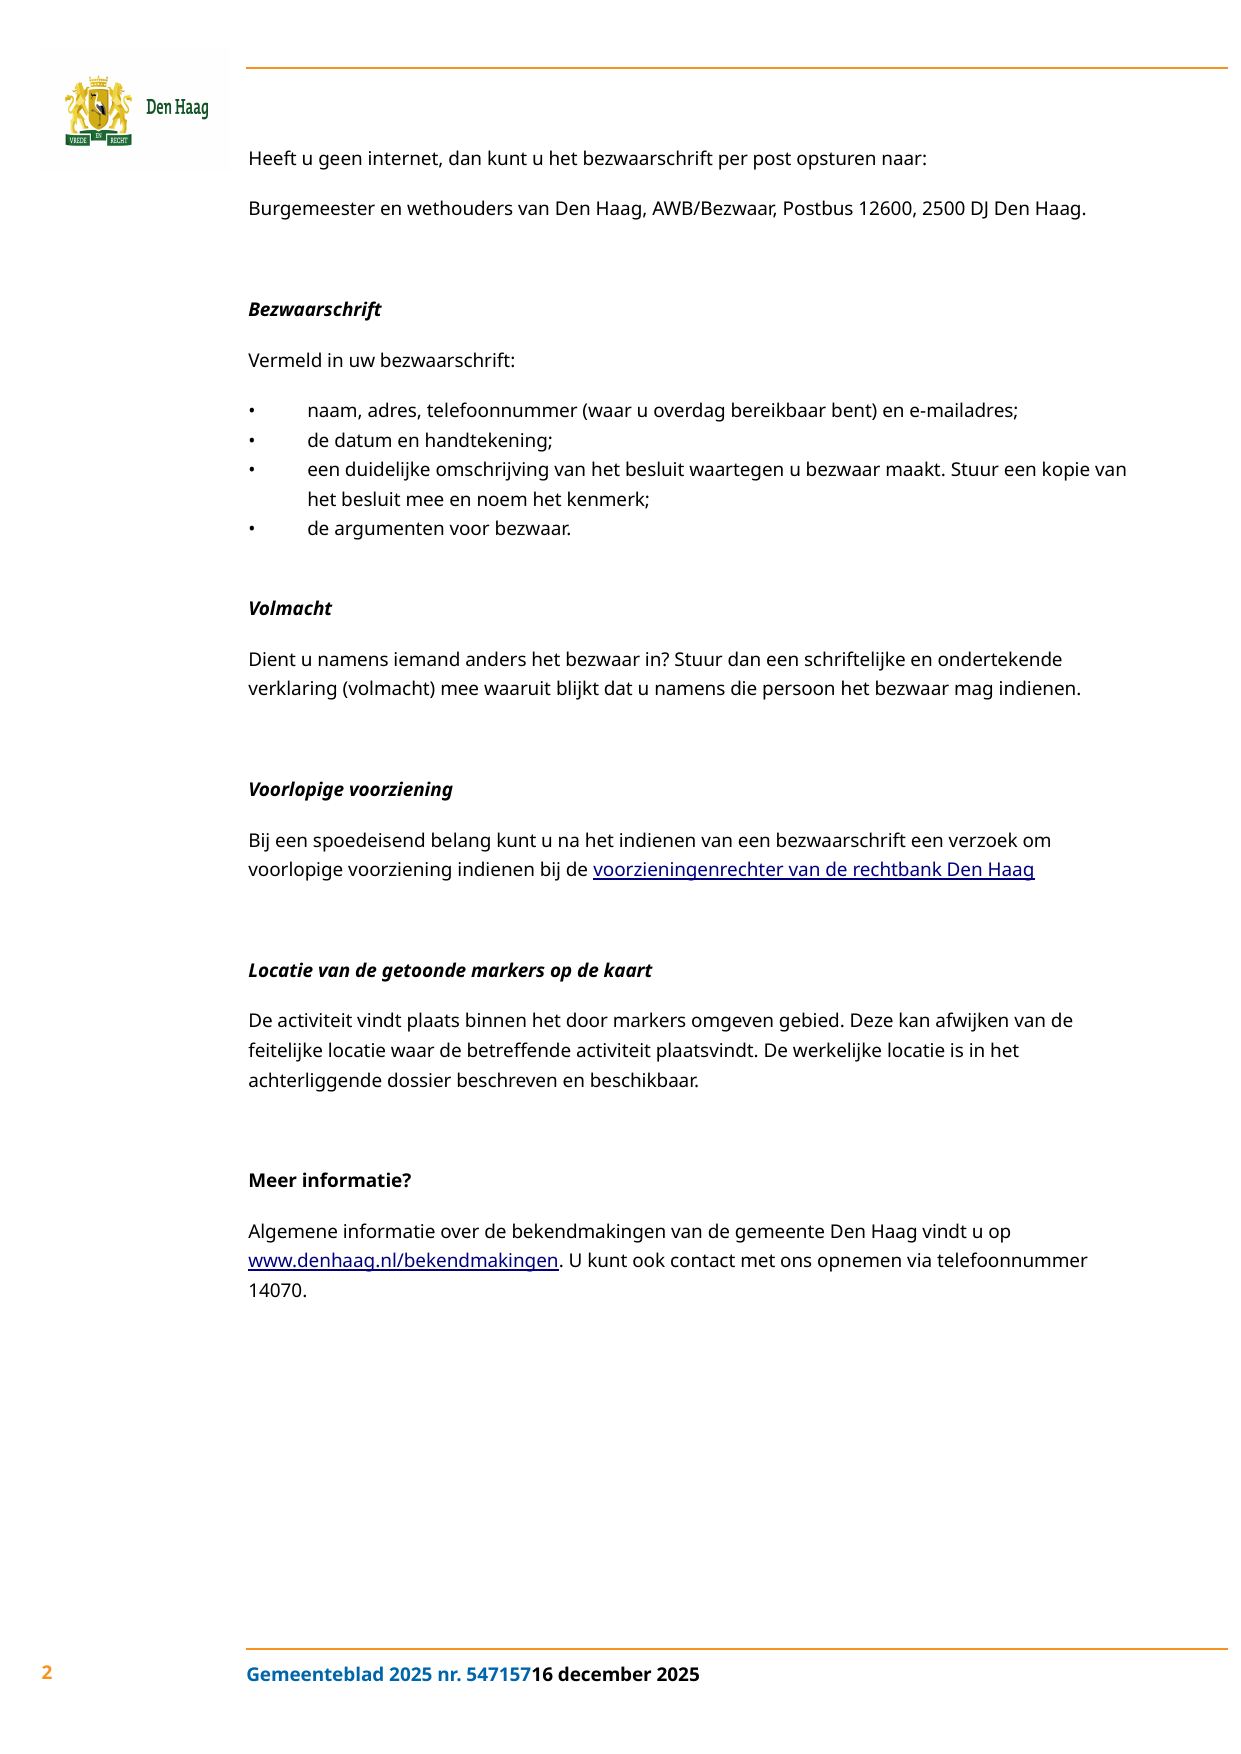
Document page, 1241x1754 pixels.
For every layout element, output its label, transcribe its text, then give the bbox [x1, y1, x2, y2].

text Locatie van de getoonde markers op de kaart [248, 957, 1152, 983]
text Vermeld in uw bezwaarschrift: [248, 347, 1152, 373]
text Volmacht [248, 596, 1152, 621]
picture [41, 47, 231, 172]
text Burgemeester en wethouders van Den Haag, AWB/Bezwaar, Postbus 12600, 2500 DJ Den Haag. [248, 196, 1152, 221]
text Meer informatie? [248, 1168, 1152, 1193]
text Heeft u geen internet, dan kunt u het bezwaarschrift per post opsturen naar: [248, 145, 1152, 171]
list een duidelijke omschrijving van het besluit waartegen u bezwaar maakt. Stuur een kopie van het besluit mee en noem het kenmerk; [248, 456, 1152, 512]
text De activiteit vindt plaats binnen het door markers omgeven gebied. Deze kan afwijken van de feitelijke locatie waar de betreffende activiteit plaatsvindt. De werkelijke locatie is in het achterliggende dossier beschreven en beschikbaar. [248, 1008, 1152, 1093]
text Voorlopige voorziening [248, 776, 1152, 802]
text Bij een spoedeisend belang kunt u na het indienen van een bezwaarschrift een verzoek om voorlopige voorziening indienen bij de voorzieningenrechter van de rechtbank Den Haag [248, 827, 1152, 882]
text Bezwaarschrift [248, 296, 1152, 322]
text Algemene informatie over de bekendmakingen van de gemeente Den Haag vindt u op www.denhaag.nl/bekendmakingen. U kunt ook contact met ons opnemen via telefoonnummer 14070. [248, 1218, 1152, 1303]
list de argumenten voor bezwaar. [248, 516, 1152, 541]
text Dient u namens iemand anders het bezwaar in? Stuur dan een schriftelijke en ondertekende verklaring (volmacht) mee waaruit blijkt dat u namens die persoon het bezwaar mag indienen. [248, 646, 1152, 701]
list naam, adres, telefoonnummer (waar u overdag bereikbaar bent) en e-mailadres; [248, 397, 1152, 423]
list de datum en handtekening; [248, 427, 1152, 453]
